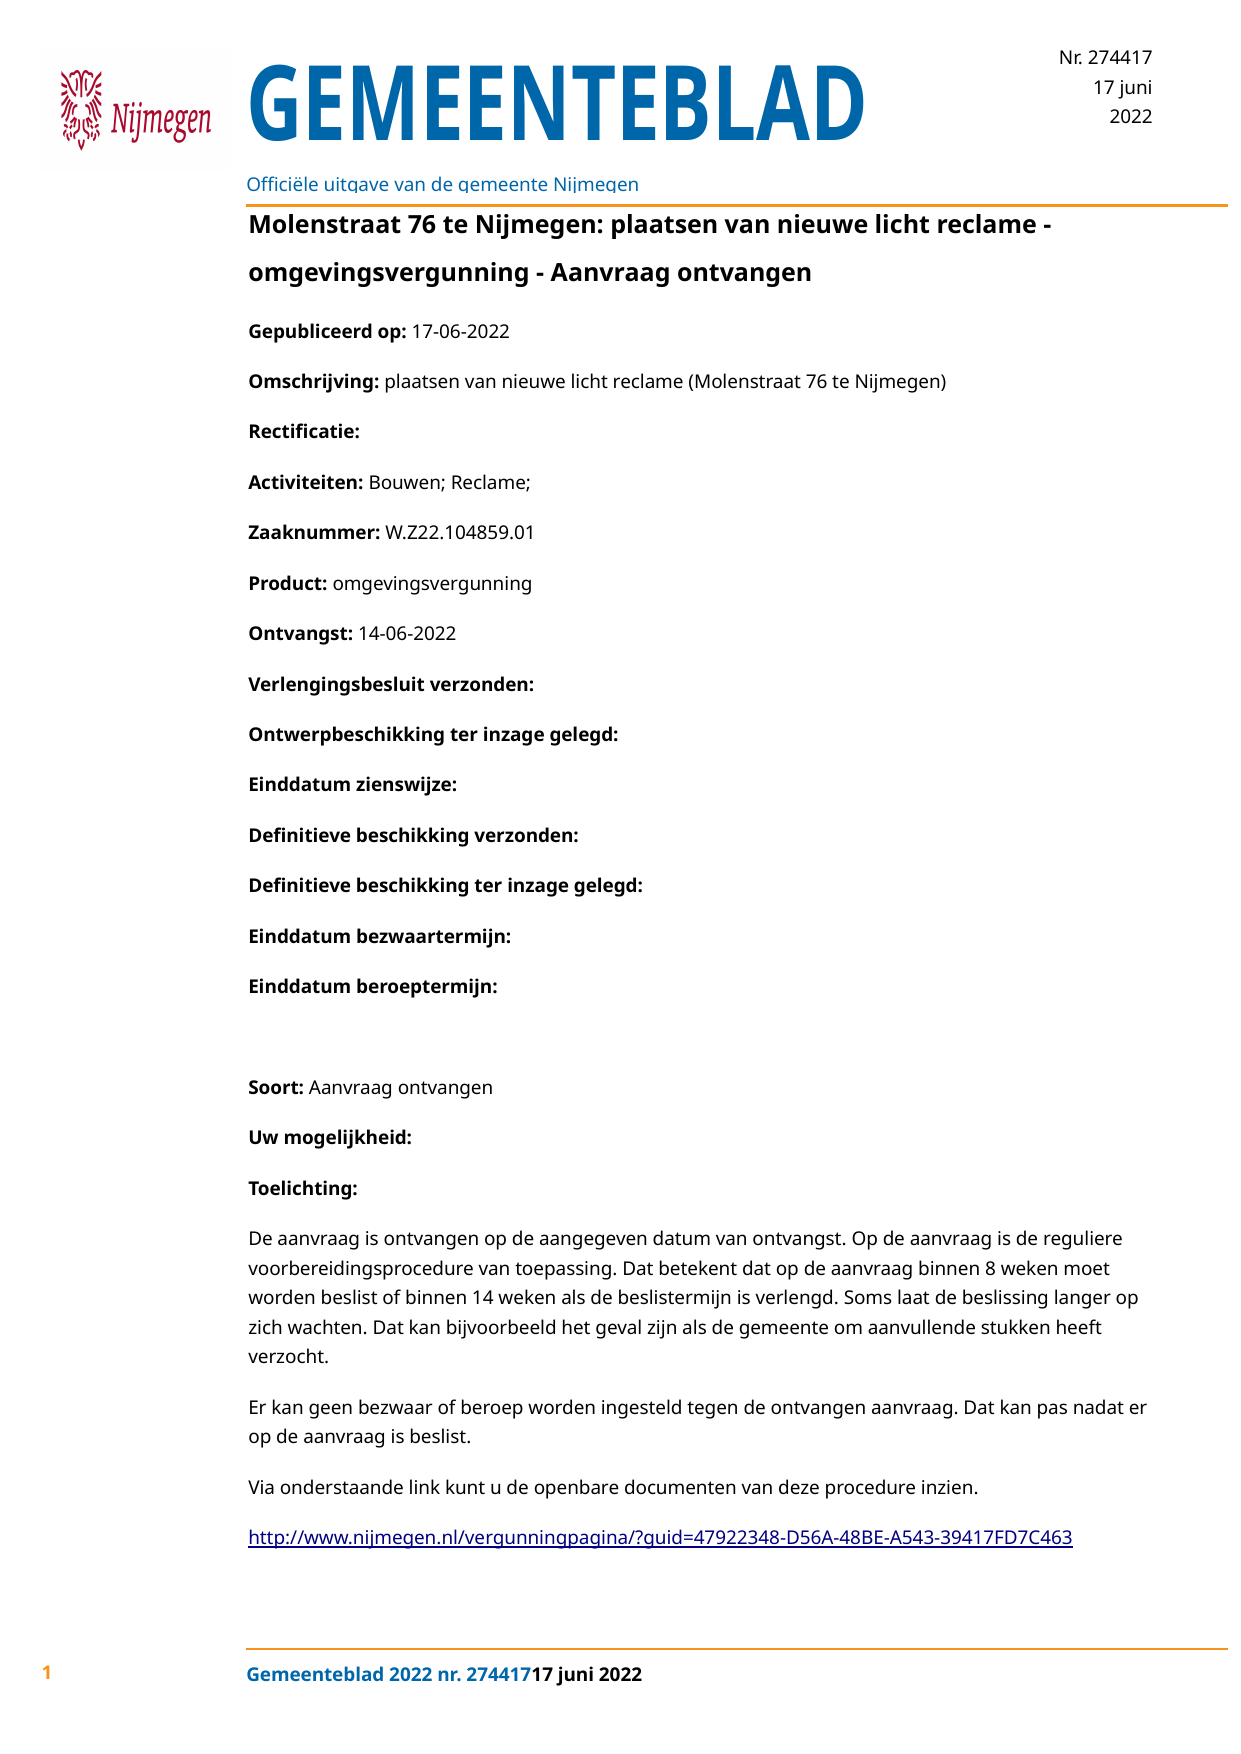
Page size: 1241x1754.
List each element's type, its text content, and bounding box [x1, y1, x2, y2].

text Definitieve beschikking verzonden: [248, 822, 1152, 848]
text Rectificatie: [248, 419, 1152, 444]
text Uw mogelijkheid: [248, 1124, 1152, 1150]
text Via onderstaande link kunt u de openbare documenten van deze procedure inzien. [248, 1474, 1152, 1500]
text Er kan geen bezwaar of beroep worden ingesteld tegen de ontvangen aanvraag. Dat kan pas nadat er op de aanvraag is beslist. [248, 1394, 1152, 1449]
text Zaaknummer: W.Z22.104859.01 [248, 519, 1152, 545]
text Gepubliceerd op: 17-06-2022 [248, 318, 1152, 344]
text Verlengingsbesluit verzonden: [248, 671, 1152, 697]
text Toelichting: [248, 1175, 1152, 1201]
text Einddatum beroeptermijn: [248, 973, 1152, 999]
text Definitieve beschikking ter inzage gelegd: [248, 872, 1152, 898]
text Soort: Aanvraag ontvangen [248, 1074, 1152, 1100]
text Omschrijving: plaatsen van nieuwe licht reclame (Molenstraat 76 te Nijmegen) [248, 368, 1152, 394]
text Einddatum bezwaartermijn: [248, 923, 1152, 949]
text http://www.nijmegen.nl/vergunningpagina/?guid=47922348-D56A-48BE-A543-39417FD7C463 [248, 1524, 1152, 1550]
text Product: omgevingsvergunning [248, 570, 1152, 596]
text De aanvraag is ontvangen op de aangegeven datum van ontvangst. Op de aanvraag is de reguliere voorbereidingsprocedure van toepassing. Dat betekent dat op de aanvraag binnen 8 weken moet worden beslist of binnen 14 weken als de beslistermijn is verlengd. Soms laat de beslissing langer op zich wachten. Dat kan bijvoorbeeld het geval zijn als de gemeente om aanvullende stukken heeft verzocht. [248, 1225, 1152, 1369]
text Ontwerpbeschikking ter inzage gelegd: [248, 721, 1152, 747]
text Ontvangst: 14-06-2022 [248, 620, 1152, 646]
text Activiteiten: Bouwen; Reclame; [248, 469, 1152, 495]
picture [41, 47, 231, 172]
text Einddatum zienswijze: [248, 772, 1152, 797]
text Molenstraat 76 te Nijmegen: plaatsen van nieuwe licht reclame - omgevingsvergunning - Aanvraag ontvangen [248, 207, 1152, 288]
